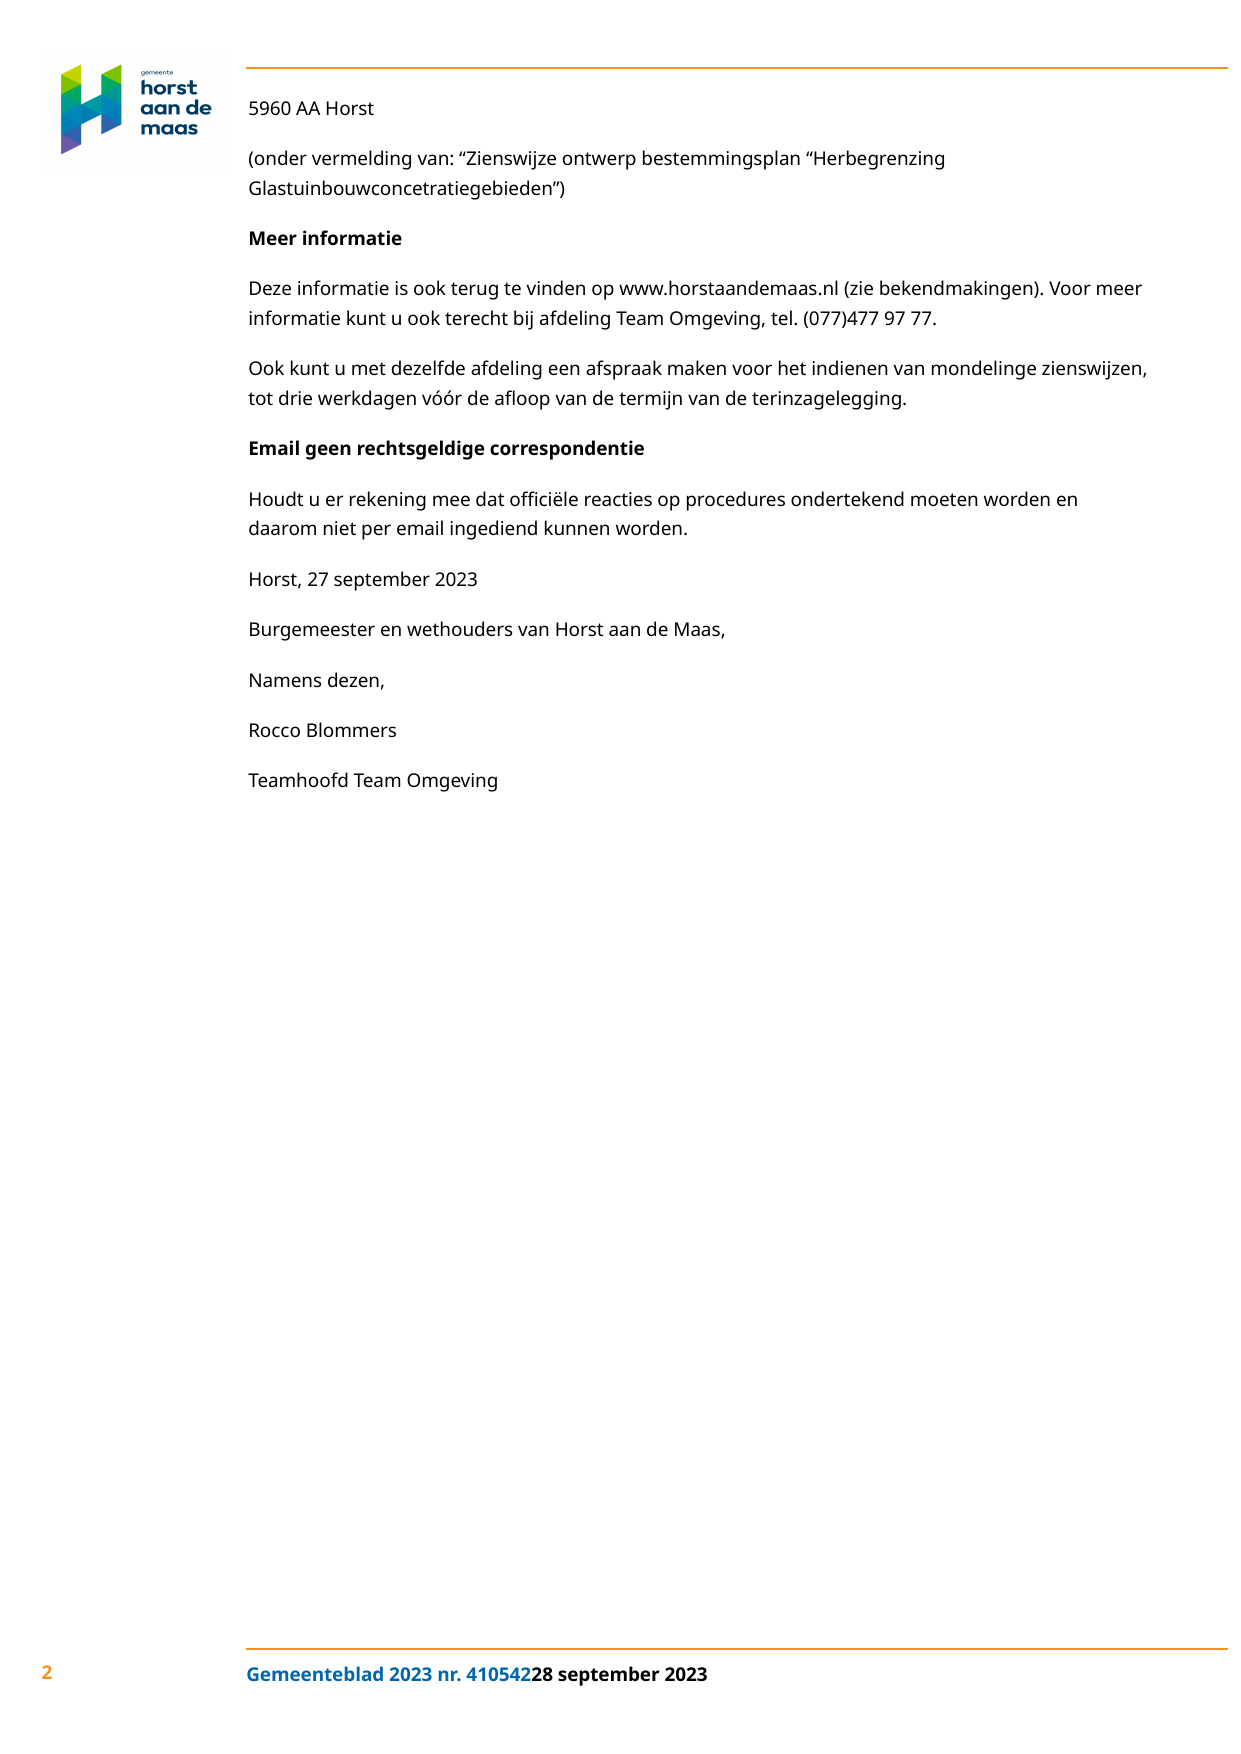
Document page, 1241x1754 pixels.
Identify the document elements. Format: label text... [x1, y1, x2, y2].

picture [41, 47, 231, 172]
text Namens dezen, [248, 667, 1152, 693]
text Ook kunt u met dezelfde afdeling een afspraak maken voor het indienen van mondelinge zienswijzen, tot drie werkdagen vóór de afloop van de termijn van de terinzagelegging. [248, 356, 1152, 411]
text Meer informatie [248, 225, 1152, 251]
text Houdt u er rekening mee dat officiële reacties op procedures ondertekend moeten worden en daarom niet per email ingediend kunnen worden. [248, 486, 1152, 541]
text Horst, 27 september 2023 [248, 566, 1152, 592]
text Teamhoofd Team Omgeving [248, 768, 1152, 793]
text Rocco Blommers [248, 717, 1152, 743]
text (onder vermelding van: “Zienswijze ontwerp bestemmingsplan “Herbegrenzing Glastuinbouwconcetratiegebieden”) [248, 145, 1152, 201]
text Burgemeester en wethouders van Horst aan de Maas, [248, 616, 1152, 642]
text Email geen rechtsgeldige correspondentie [248, 436, 1152, 461]
text Deze informatie is ook terug te vinden op www.horstaandemaas.nl (zie bekendmakingen). Voor meer informatie kunt u ook terecht bij afdeling Team Omgeving, tel. (077)477 97 77. [248, 276, 1152, 331]
text 5960 AA Horst [248, 95, 1152, 121]
